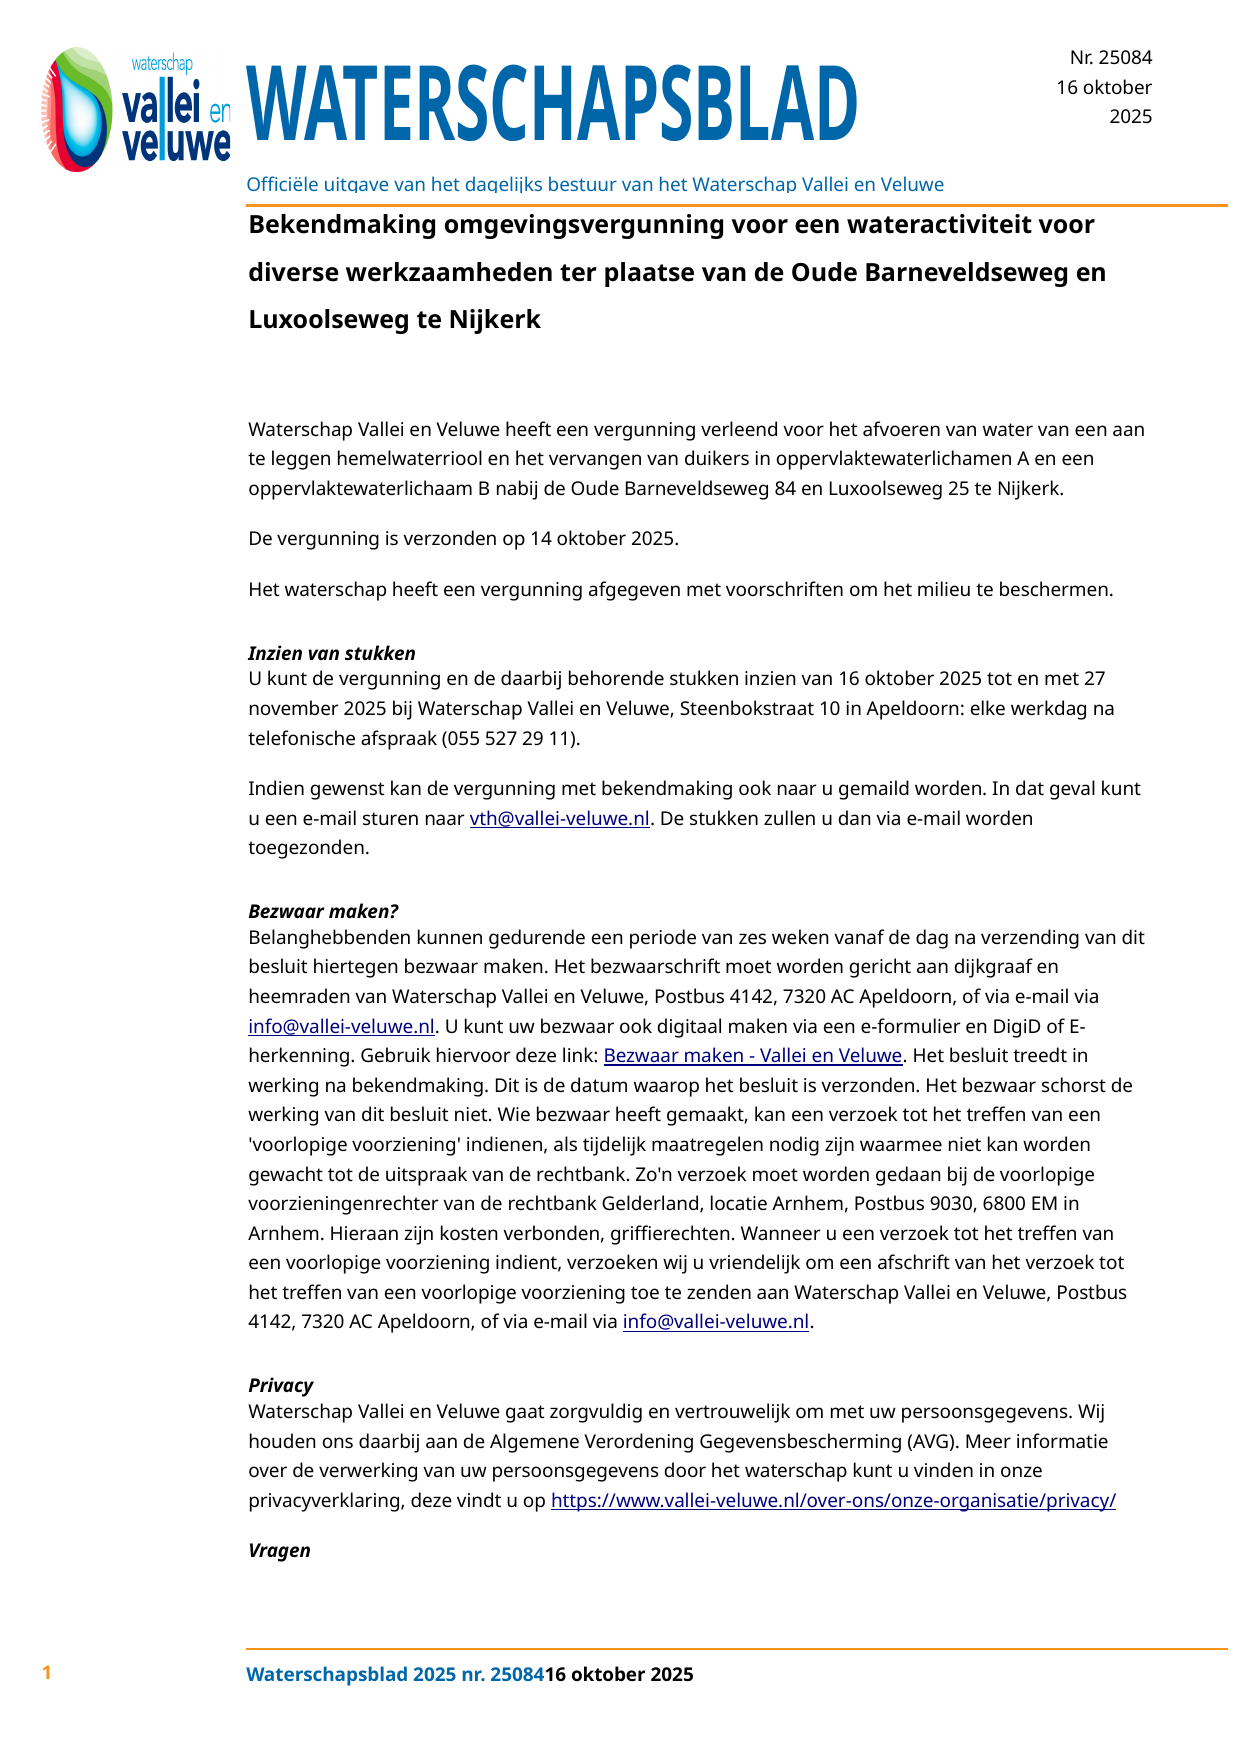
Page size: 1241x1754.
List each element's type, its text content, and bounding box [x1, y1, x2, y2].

text Bekendmaking omgevingsvergunning voor een wateractiviteit voor diverse werkzaamheden ter plaatse van de Oude Barneveldseweg en Luxoolseweg te Nijkerk [248, 207, 1152, 336]
text Inzien van stukken [248, 640, 1152, 666]
text Belanghebbenden kunnen gedurende een periode van zes weken vanaf de dag na verzending van dit besluit hiertegen bezwaar maken. Het bezwaarschrift moet worden gericht aan dijkgraaf en heemraden van Waterschap Vallei en Veluwe, Postbus 4142, 7320 AC Apeldoorn, of via e-mail via info@vallei-veluwe.nl. U kunt uw bezwaar ook digitaal maken via een e-formulier en DigiD of E-herkenning. Gebruik hiervoor deze link: Bezwaar maken - Vallei en Veluwe. Het besluit treedt in werking na bekendmaking. Dit is de datum waarop het besluit is verzonden. Het bezwaar schorst de werking van dit besluit niet. Wie bezwaar heeft gemaakt, kan een verzoek tot het treffen van een 'voorlopige voorziening' indienen, als tijdelijk maatregelen nodig zijn waarmee niet kan worden gewacht tot de uitspraak van de rechtbank. Zo'n verzoek moet worden gedaan bij de voorlopige voorzieningenrechter van de rechtbank Gelderland, locatie Arnhem, Postbus 9030, 6800 EM in Arnhem. Hieraan zijn kosten verbonden, griffierechten. Wanneer u een verzoek tot het treffen van een voorlopige voorziening indient, verzoeken wij u vriendelijk om een afschrift van het verzoek tot het treffen van een voorlopige voorziening toe te zenden aan Waterschap Vallei en Veluwe, Postbus 4142, 7320 AC Apeldoorn, of via e-mail via info@vallei-veluwe.nl. [248, 924, 1152, 1334]
text Vragen [248, 1537, 1152, 1563]
text Waterschap Vallei en Veluwe heeft een vergunning verleend voor het afvoeren van water van een aan te leggen hemelwaterriool en het vervangen van duikers in oppervlaktewaterlichamen A en een oppervlaktewaterlichaam B nabij de Oude Barneveldseweg 84 en Luxoolseweg 25 te Nijkerk. [248, 416, 1152, 501]
picture [41, 47, 231, 172]
text Privacy [248, 1373, 1152, 1398]
text Bezwaar maken? [248, 898, 1152, 924]
text Indien gewenst kan de vergunning met bekendmaking ook naar u gemaild worden. In dat geval kunt u een e-mail sturen naar vth@vallei-veluwe.nl. De stukken zullen u dan via e-mail worden toegezonden. [248, 775, 1152, 860]
text Het waterschap heeft een vergunning afgegeven met voorschriften om het milieu te beschermen. [248, 576, 1152, 602]
text Waterschap Vallei en Veluwe gaat zorgvuldig en vertrouwelijk om met uw persoonsgegevens. Wij houden ons daarbij aan de Algemene Verordening Gegevensbescherming (AVG). Meer informatie over de verwerking van uw persoonsgegevens door het waterschap kunt u vinden in onze privacyverklaring, deze vindt u op https://www.vallei-veluwe.nl/over-ons/onze-organisatie/privacy/ [248, 1398, 1152, 1513]
text De vergunning is verzonden op 14 oktober 2025. [248, 526, 1152, 551]
text U kunt de vergunning en de daarbij behorende stukken inzien van 16 oktober 2025 tot en met 27 november 2025 bij Waterschap Vallei en Veluwe, Steenbokstraat 10 in Apeldoorn: elke werkdag na telefonische afspraak (055 527 29 11). [248, 666, 1152, 751]
